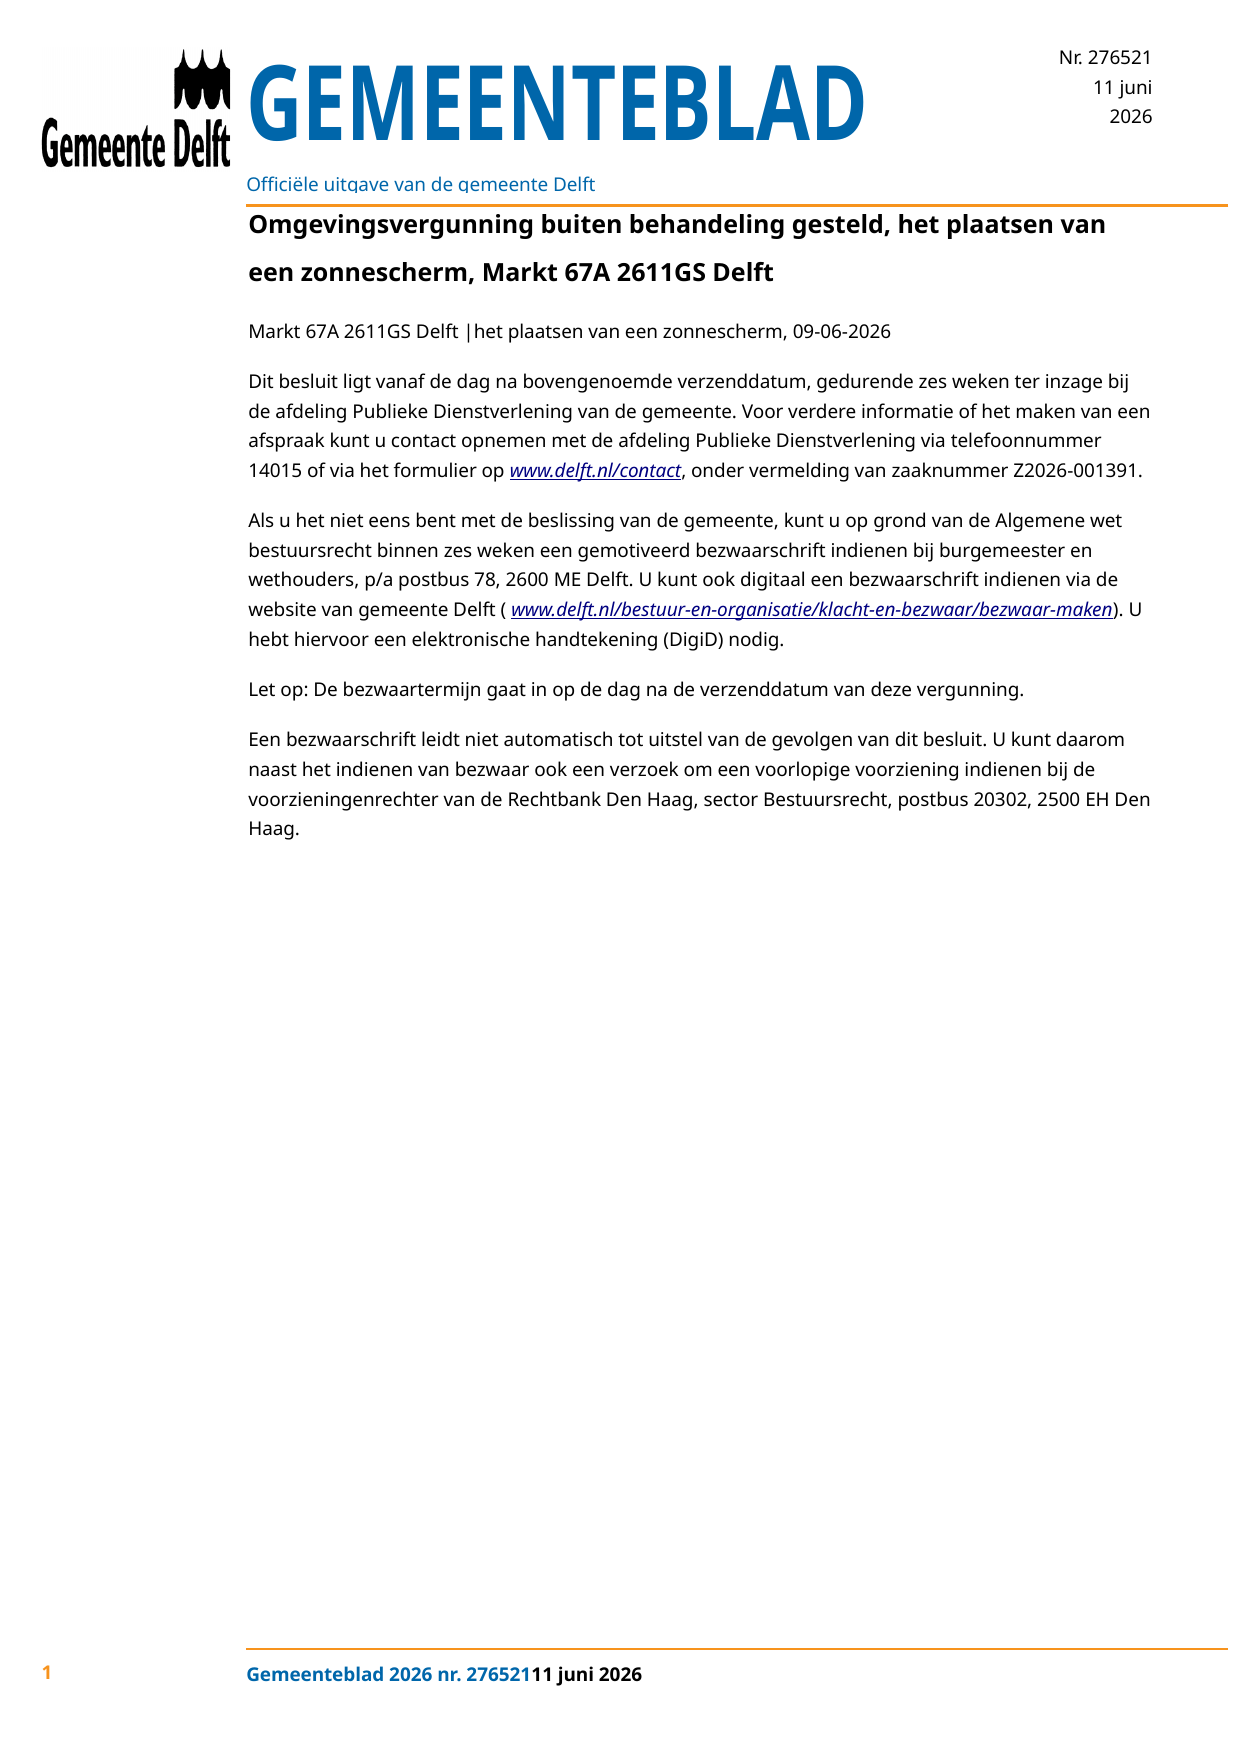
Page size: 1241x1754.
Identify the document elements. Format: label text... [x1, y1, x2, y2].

text Dit besluit ligt vanaf de dag na bovengenoemde verzenddatum, gedurende zes weken ter inzage bij de afdeling Publieke Dienstverlening van de gemeente. Voor verdere informatie of het maken van een afspraak kunt u contact opnemen met de afdeling Publieke Dienstverlening via telefoonnummer 14015 of via het formulier op www.delft.nl/contact, onder vermelding van zaaknummer Z2026-001391. [248, 368, 1152, 483]
picture [41, 47, 231, 172]
text Omgevingsvergunning buiten behandeling gesteld, het plaatsen van een zonnescherm, Markt 67A 2611GS Delft [248, 207, 1152, 288]
text Let op: De bezwaartermijn gaat in op de dag na de verzenddatum van deze vergunning. [248, 676, 1152, 702]
text Markt 67A 2611GS Delft |het plaatsen van een zonnescherm, 09-06-2026 [248, 318, 1152, 344]
text Als u het niet eens bent met de beslissing van de gemeente, kunt u op grond van de Algemene wet bestuursrecht binnen zes weken een gemotiveerd bezwaarschrift indienen bij burgemeester en wethouders, p/a postbus 78, 2600 ME Delft. U kunt ook digitaal een bezwaarschrift indienen via de website van gemeente Delft ( www.delft.nl/bestuur-en-organisatie/klacht-en-bezwaar/bezwaar-maken). U hebt hiervoor een elektronische handtekening (DigiD) nodig. [248, 507, 1152, 652]
text Een bezwaarschrift leidt niet automatisch tot uitstel van de gevolgen van dit besluit. U kunt daarom naast het indienen van bezwaar ook een verzoek om een voorlopige voorziening indienen bij de voorzieningenrechter van de Rechtbank Den Haag, sector Bestuursrecht, postbus 20302, 2500 EH Den Haag. [248, 727, 1152, 841]
